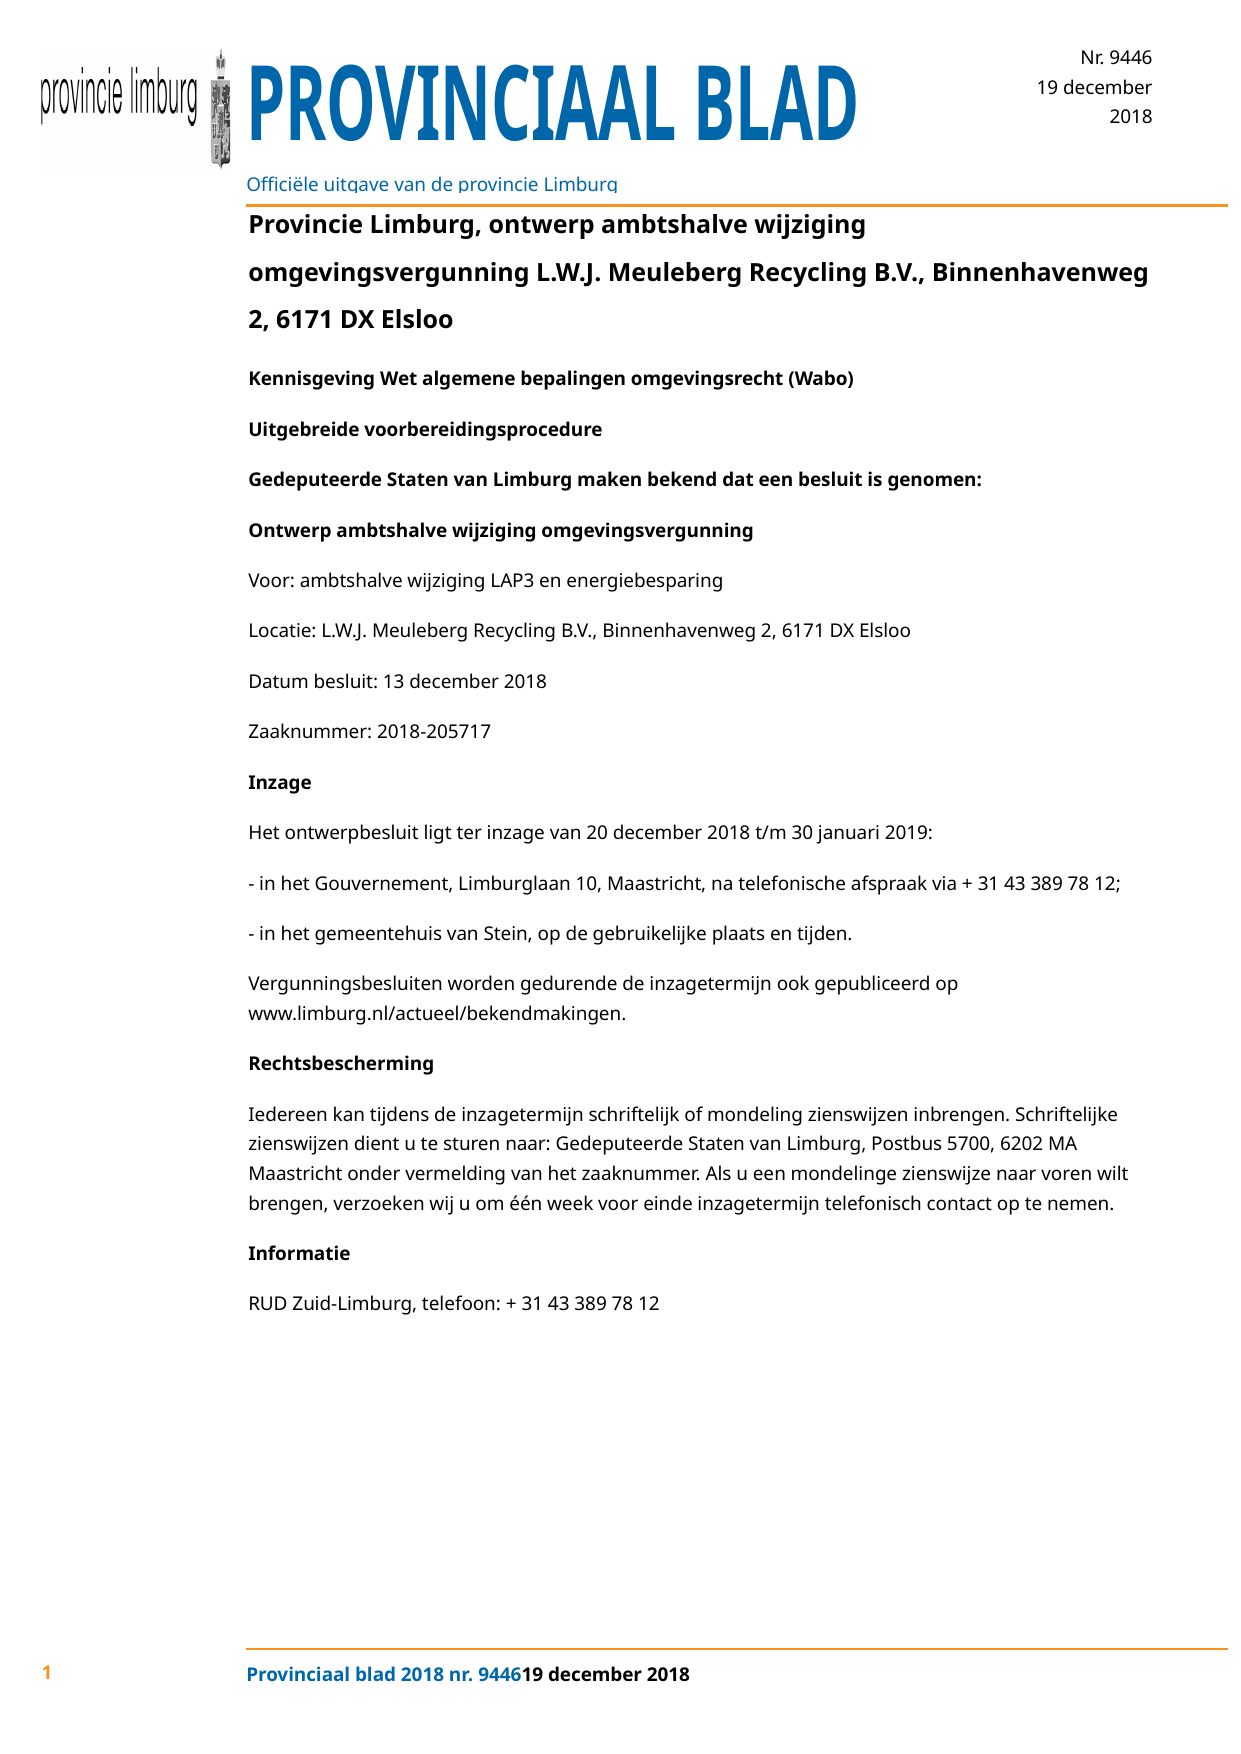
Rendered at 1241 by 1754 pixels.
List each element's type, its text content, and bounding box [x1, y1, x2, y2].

text Iedereen kan tijdens de inzagetermijn schriftelijk of mondeling zienswijzen inbrengen. Schriftelijke zienswijzen dient u te sturen naar: Gedeputeerde Staten van Limburg, Postbus 5700, 6202 MA Maastricht onder vermelding van het zaaknummer. Als u een mondelinge zienswijze naar voren wilt brengen, verzoeken wij u om één week voor einde inzagetermijn telefonisch contact op te nemen. [248, 1101, 1152, 1215]
text - in het Gouvernement, Limburglaan 10, Maastricht, na telefonische afspraak via + 31 43 389 78 12; [248, 870, 1152, 895]
text Rechtsbescherming [248, 1051, 1152, 1076]
text Gedeputeerde Staten van Limburg maken bekend dat een besluit is genomen: [248, 466, 1152, 492]
text Het ontwerpbesluit ligt ter inzage van 20 december 2018 t/m 30 januari 2019: [248, 819, 1152, 845]
text Ontwerp ambtshalve wijziging omgevingsvergunning [248, 517, 1152, 542]
text Datum besluit: 13 december 2018 [248, 668, 1152, 694]
text Provincie Limburg, ontwerp ambtshalve wijziging omgevingsvergunning L.W.J. Meuleberg Recycling B.V., Binnenhavenweg 2, 6171 DX Elsloo [248, 207, 1152, 336]
text Inzage [248, 769, 1152, 794]
text Zaaknummer: 2018-205717 [248, 718, 1152, 744]
text Kennisgeving Wet algemene bepalingen omgevingsrecht (Wabo) [248, 366, 1152, 391]
text Voor: ambtshalve wijziging LAP3 en energiebesparing [248, 567, 1152, 593]
text RUD Zuid-Limburg, telefoon: + 31 43 389 78 12 [248, 1291, 1152, 1316]
text Vergunningsbesluiten worden gedurende de inzagetermijn ook gepubliceerd op www.limburg.nl/actueel/bekendmakingen. [248, 971, 1152, 1026]
text Locatie: L.W.J. Meuleberg Recycling B.V., Binnenhavenweg 2, 6171 DX Elsloo [248, 618, 1152, 643]
text - in het gemeentehuis van Stein, op de gebruikelijke plaats en tijden. [248, 920, 1152, 946]
picture [41, 47, 231, 172]
text Uitgebreide voorbereidingsprocedure [248, 416, 1152, 442]
text Informatie [248, 1240, 1152, 1266]
